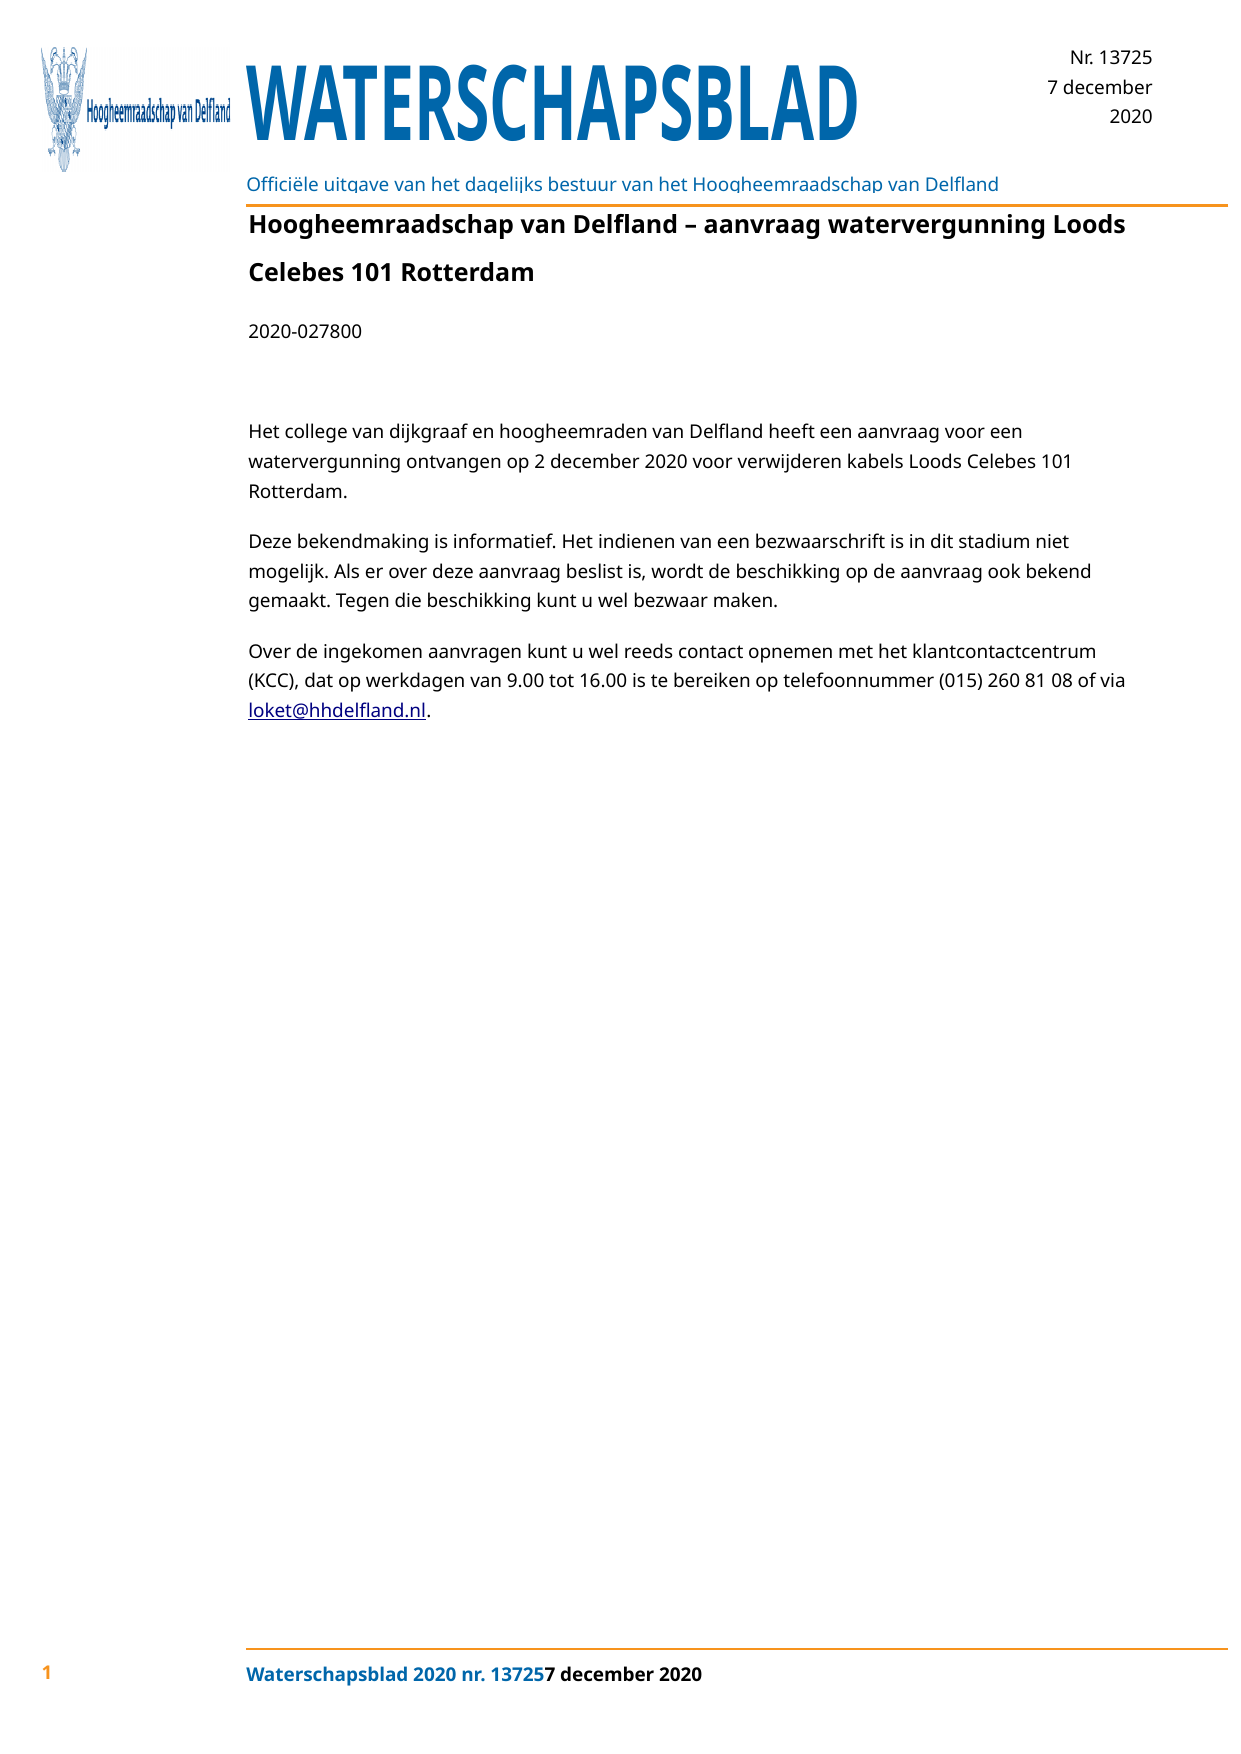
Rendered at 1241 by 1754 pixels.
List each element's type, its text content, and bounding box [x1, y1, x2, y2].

picture [41, 47, 231, 172]
text 2020-027800 [248, 318, 1152, 344]
text Deze bekendmaking is informatief. Het indienen van een bezwaarschrift is in dit stadium niet mogelijk. Als er over deze aanvraag beslist is, wordt de beschikking op de aanvraag ook bekend gemaakt. Tegen die beschikking kunt u wel bezwaar maken. [248, 528, 1152, 613]
text Hoogheemraadschap van Delfland – aanvraag watervergunning Loods Celebes 101 Rotterdam [248, 207, 1152, 288]
text Over de ingekomen aanvragen kunt u wel reeds contact opnemen met het klantcontactcentrum (KCC), dat op werkdagen van 9.00 tot 16.00 is te bereiken op telefoonnummer (015) 260 81 08 of via loket@hhdelfland.nl. [248, 638, 1152, 723]
text Het college van dijkgraaf en hoogheemraden van Delfland heeft een aanvraag voor een watervergunning ontvangen op 2 december 2020 voor verwijderen kabels Loods Celebes 101 Rotterdam. [248, 419, 1152, 504]
